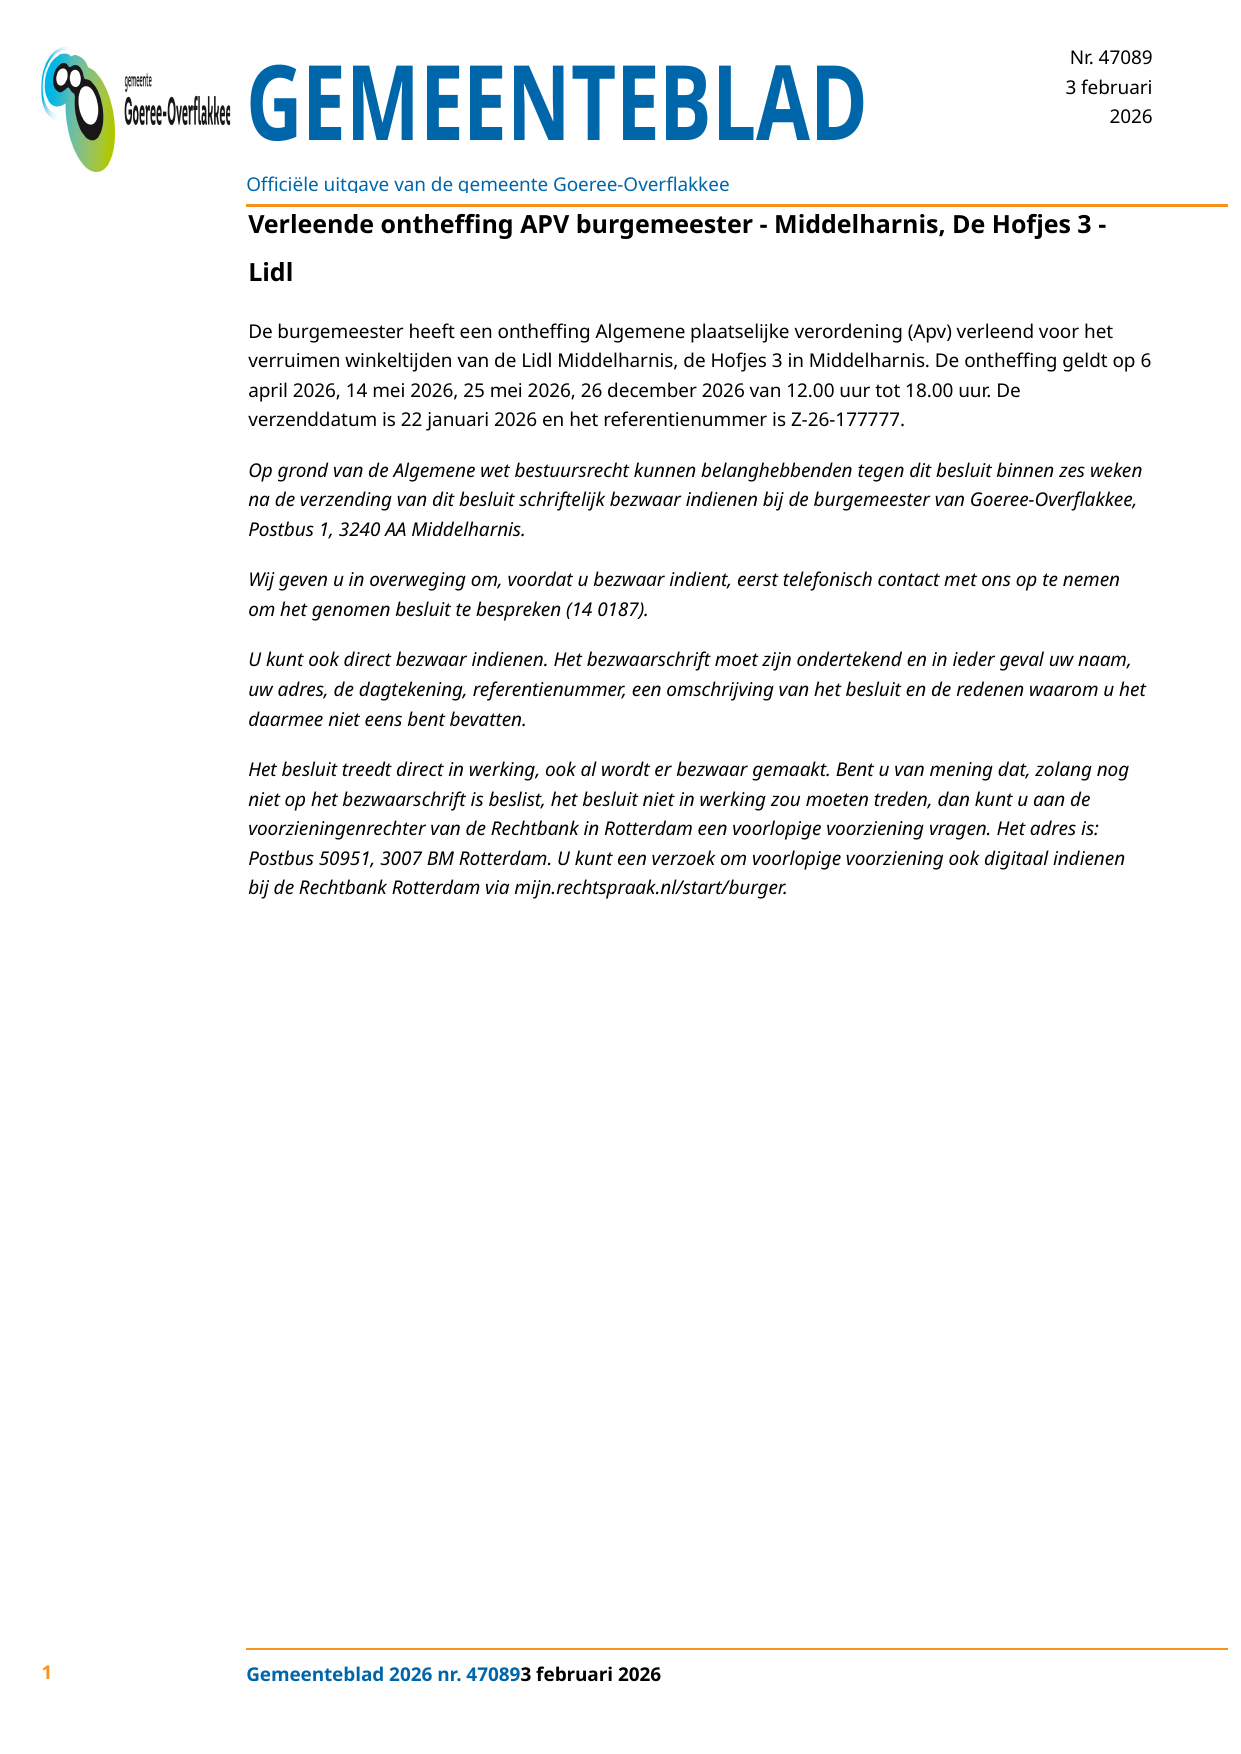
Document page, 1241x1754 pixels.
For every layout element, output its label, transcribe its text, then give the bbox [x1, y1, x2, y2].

text Op grond van de Algemene wet bestuursrecht kunnen belanghebbenden tegen dit besluit binnen zes weken na de verzending van dit besluit schriftelijk bezwaar indienen bij de burgemeester van Goeree-Overflakkee, Postbus 1, 3240 AA Middelharnis. [248, 457, 1152, 542]
text Wij geven u in overweging om, voordat u bezwaar indient, eerst telefonisch contact met ons op te nemen om het genomen besluit te bespreken (14 0187). [248, 567, 1152, 622]
text Het besluit treedt direct in werking, ook al wordt er bezwaar gemaakt. Bent u van mening dat, zolang nog niet op het bezwaarschrift is beslist, het besluit niet in werking zou moeten treden, dan kunt u aan de voorzieningenrechter van de Rechtbank in Rotterdam een voorlopige voorziening vragen. Het adres is: Postbus 50951, 3007 BM Rotterdam. U kunt een verzoek om voorlopige voorziening ook digitaal indienen bij de Rechtbank Rotterdam via mijn.rechtspraak.nl/start/burger. [248, 756, 1152, 900]
picture [41, 47, 231, 172]
text U kunt ook direct bezwaar indienen. Het bezwaarschrift moet zijn ondertekend en in ieder geval uw naam, uw adres, de dagtekening, referentienummer, een omschrijving van het besluit en de redenen waarom u het daarmee niet eens bent bevatten. [248, 647, 1152, 732]
text Verleende ontheffing APV burgemeester - Middelharnis, De Hofjes 3 - Lidl [248, 207, 1152, 288]
text De burgemeester heeft een ontheffing Algemene plaatselijke verordening (Apv) verleend voor het verruimen winkeltijden van de Lidl Middelharnis, de Hofjes 3 in Middelharnis. De ontheffing geldt op 6 april 2026, 14 mei 2026, 25 mei 2026, 26 december 2026 van 12.00 uur tot 18.00 uur. De verzenddatum is 22 januari 2026 en het referentienummer is Z-26-177777. [248, 318, 1152, 432]
